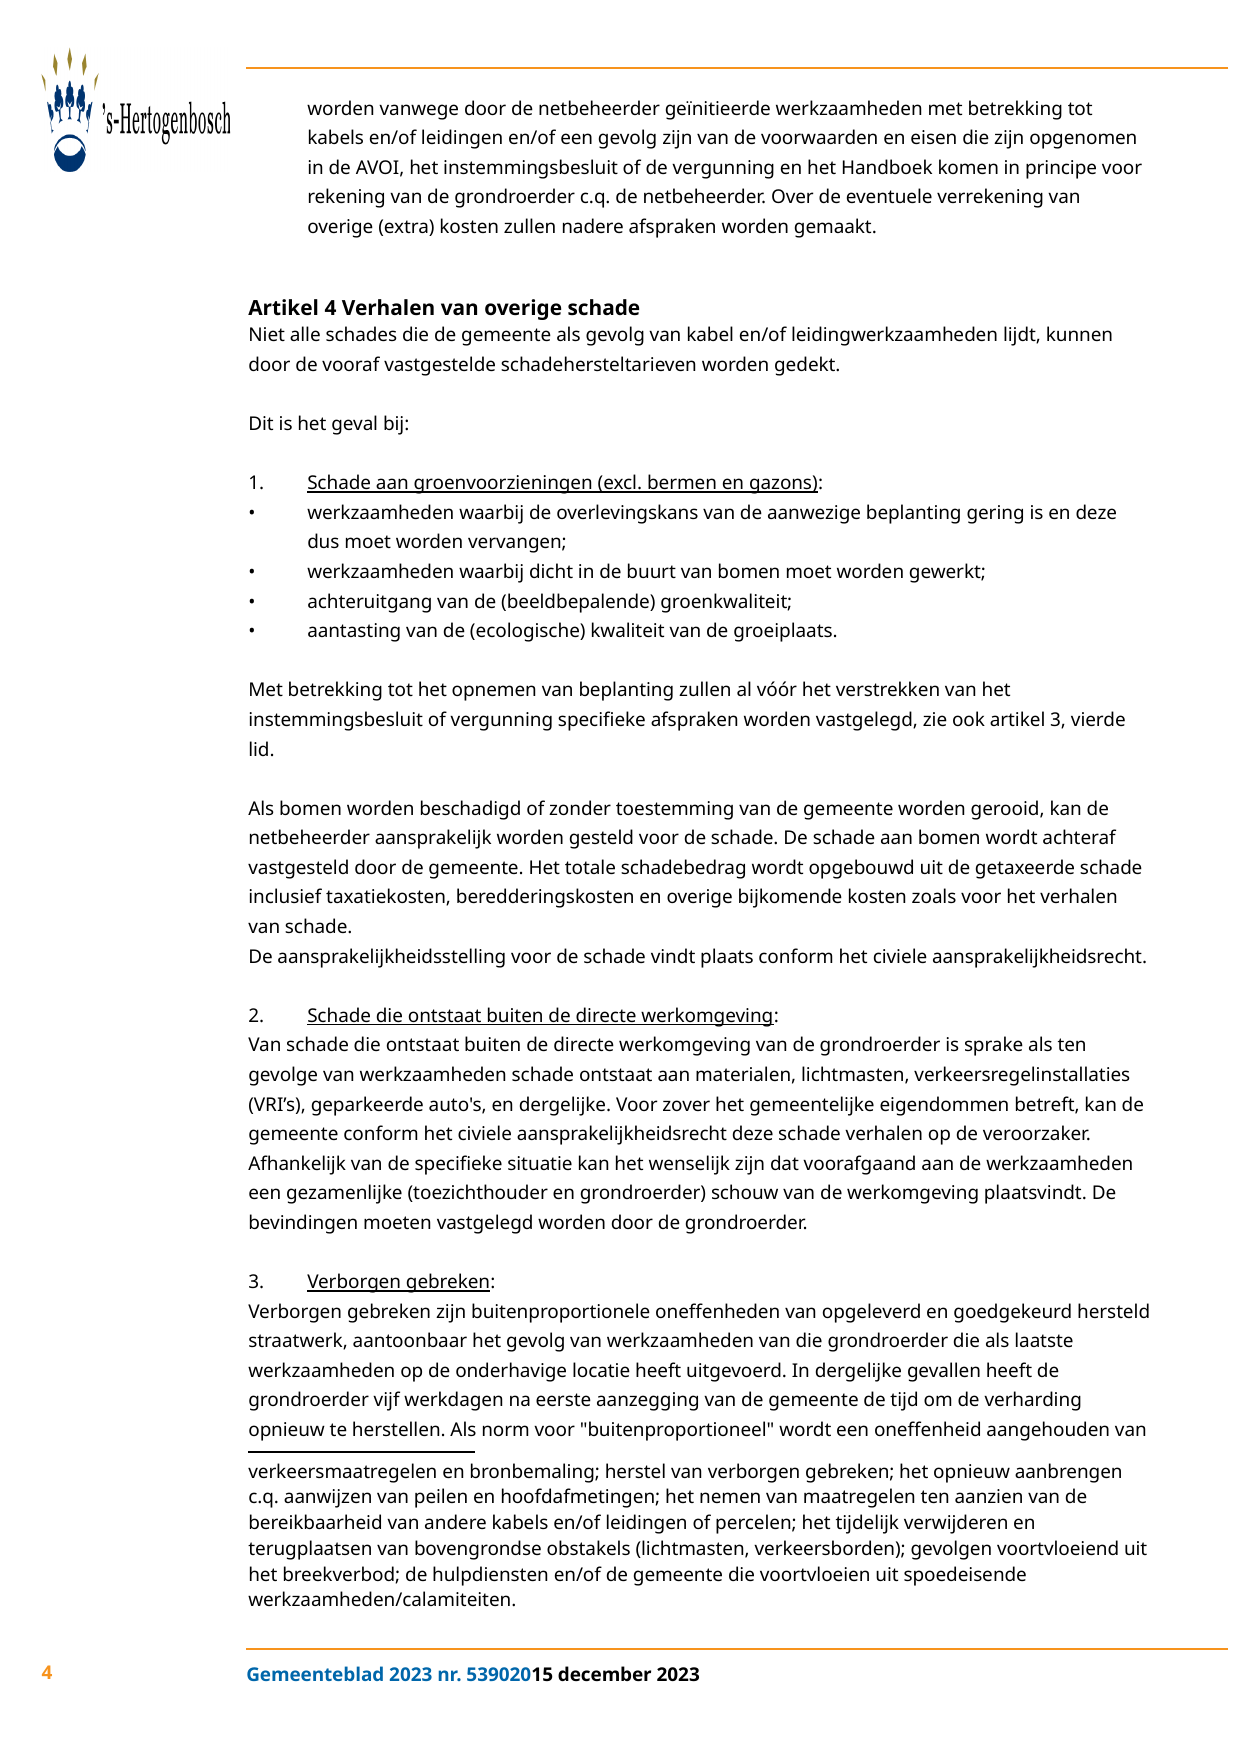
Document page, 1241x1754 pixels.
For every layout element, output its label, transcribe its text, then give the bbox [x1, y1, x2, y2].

list Verborgen gebreken: [248, 1268, 1152, 1294]
list werkzaamheden waarbij de overlevingskans van de aanwezige beplanting gering is en deze dus moet worden vervangen; [248, 499, 1152, 554]
text Dit is het geval bij: [248, 410, 1152, 436]
list werkzaamheden waarbij dicht in de buurt van bomen moet worden gewerkt; [248, 558, 1152, 584]
text Artikel 4 Verhalen van overige schade [248, 293, 1152, 322]
list Schade die ontstaat buiten de directe werkomgeving: [248, 1002, 1152, 1028]
list Schade aan groenvoorzieningen (excl. bermen en gazons): [248, 469, 1152, 495]
text De aansprakelijkheidsstelling voor de schade vindt plaats conform het civiele aansprakelijkheidsrecht. [248, 943, 1152, 968]
list aantasting van de (ecologische) kwaliteit van de groeiplaats. [248, 617, 1152, 643]
list verkeersmaatregelen en bronbemaling; herstel van verborgen gebreken; het opnieuw aanbrengen c.q. aanwijzen van peilen en hoofdafmetingen; het nemen van maatregelen ten aanzien van de bereikbaarheid van andere kabels en/of leidingen of percelen; het tijdelijk verwijderen en terugplaatsen van bovengrondse obstakels (lichtmasten, verkeersborden); gevolgen voortvloeiend uit het breekverbod; de hulpdiensten en/of de gemeente die voortvloeien uit spoedeisende werkzaamheden/calamiteiten. [248, 1458, 1152, 1612]
picture [41, 47, 231, 172]
list achteruitgang van de (beeldbepalende) groenkwaliteit; [248, 588, 1152, 613]
text Verborgen gebreken zijn buitenproportionele oneffenheden van opgeleverd en goedgekeurd hersteld straatwerk, aantoonbaar het gevolg van werkzaamheden van die grondroerder die als laatste werkzaamheden op de onderhavige locatie heeft uitgevoerd. In dergelijke gevallen heeft de grondroerder vijf werkdagen na eerste aanzegging van de gemeente de tijd om de verharding opnieuw te herstellen. Als norm voor "buitenproportioneel" wordt een oneffenheid aangehouden van [248, 1298, 1152, 1442]
text Met betrekking tot het opnemen van beplanting zullen al vóór het verstrekken van het instemmingsbesluit of vergunning specifieke afspraken worden vastgelegd, zie ook artikel 3, vierde lid. [248, 677, 1152, 761]
list worden vanwege door de netbeheerder geïnitieerde werkzaamheden met betrekking tot kabels en/of leidingen en/of een gevolg zijn van de voorwaarden en eisen die zijn opgenomen in de AVOI, het instemmingsbesluit of de vergunning en het Handboek komen in principe voor rekening van de grondroerder c.q. de netbeheerder. Over de eventuele verrekening van overige (extra) kosten zullen nadere afspraken worden gemaakt. [248, 95, 1152, 239]
text Niet alle schades die de gemeente als gevolg van kabel en/of leidingwerkzaamheden lijdt, kunnen door de vooraf vastgestelde schadehersteltarieven worden gedekt. [248, 322, 1152, 377]
text Van schade die ontstaat buiten de directe werkomgeving van de grondroerder is sprake als ten gevolge van werkzaamheden schade ontstaat aan materialen, lichtmasten, verkeersregelinstallaties (VRI’s), geparkeerde auto's, en dergelijke. Voor zover het gemeentelijke eigendommen betreft, kan de gemeente conform het civiele aansprakelijkheidsrecht deze schade verhalen op de veroorzaker. Afhankelijk van de specifieke situatie kan het wenselijk zijn dat voorafgaand aan de werkzaamheden een gezamenlijke (toezichthouder en grondroerder) schouw van de werkomgeving plaatsvindt. De bevindingen moeten vastgelegd worden door de grondroerder. [248, 1032, 1152, 1235]
text Als bomen worden beschadigd of zonder toestemming van de gemeente worden gerooid, kan de netbeheerder aansprakelijk worden gesteld voor de schade. De schade aan bomen wordt achteraf vastgesteld door de gemeente. Het totale schadebedrag wordt opgebouwd uit de getaxeerde schade inclusief taxatiekosten, beredderingskosten en overige bijkomende kosten zoals voor het verhalen van schade. [248, 795, 1152, 939]
